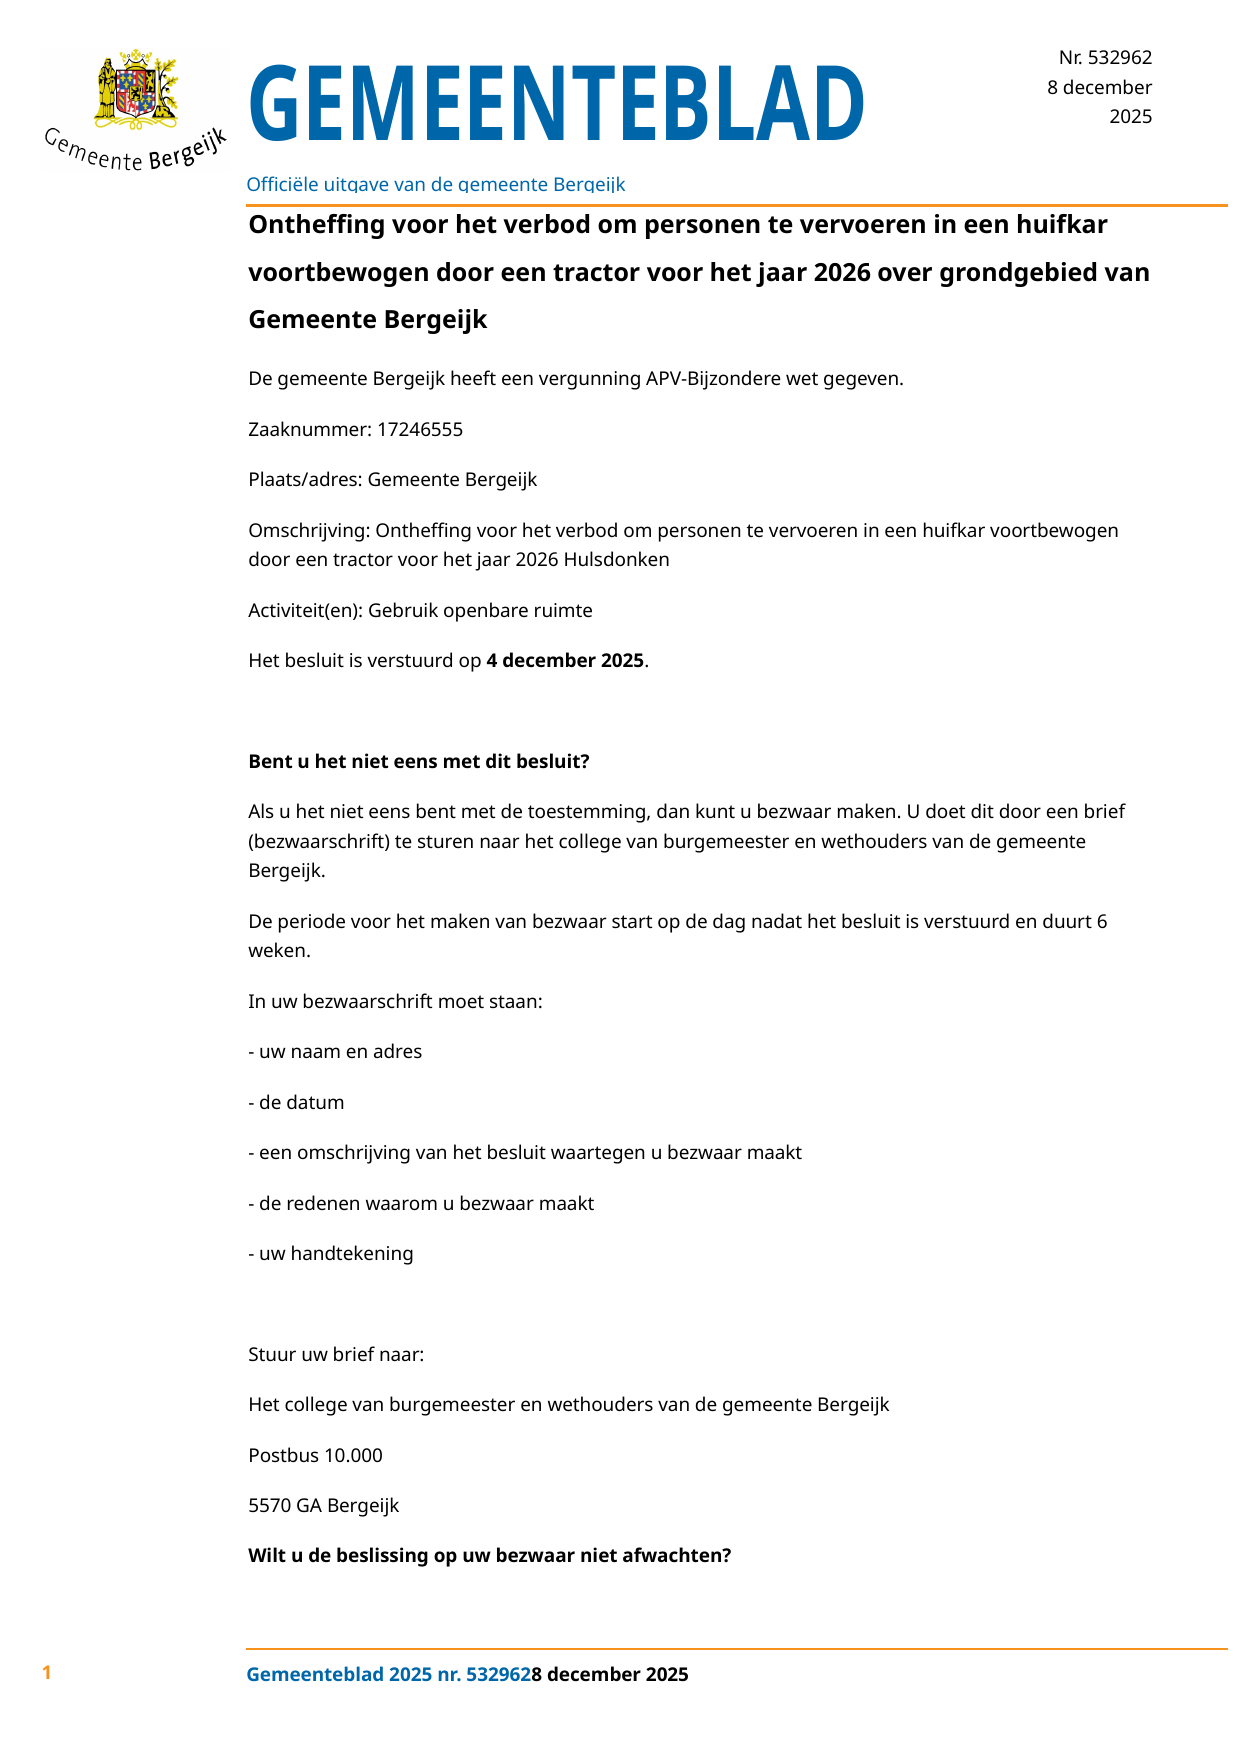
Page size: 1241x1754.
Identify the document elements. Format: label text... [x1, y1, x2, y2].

text Wilt u de beslissing op uw bezwaar niet afwachten? [248, 1543, 1152, 1568]
text - een omschrijving van het besluit waartegen u bezwaar maakt [248, 1139, 1152, 1165]
text - de redenen waarom u bezwaar maakt [248, 1190, 1152, 1215]
text Postbus 10.000 [248, 1442, 1152, 1467]
text Zaaknummer: 17246555 [248, 416, 1152, 442]
text Activiteit(en): Gebruik openbare ruimte [248, 597, 1152, 622]
text Bent u het niet eens met dit besluit? [248, 748, 1152, 774]
text Als u het niet eens bent met de toestemming, dan kunt u bezwaar maken. U doet dit door een brief (bezwaarschrift) te sturen naar het college van burgemeester en wethouders van de gemeente Bergeijk. [248, 798, 1152, 883]
text - de datum [248, 1089, 1152, 1114]
text Plaats/adres: Gemeente Bergeijk [248, 466, 1152, 492]
text De gemeente Bergeijk heeft een vergunning APV-Bijzondere wet gegeven. [248, 366, 1152, 391]
text - uw naam en adres [248, 1038, 1152, 1064]
text Ontheffing voor het verbod om personen te vervoeren in een huifkar voortbewogen door een tractor voor het jaar 2026 over grondgebied van Gemeente Bergeijk [248, 207, 1152, 336]
text Stuur uw brief naar: [248, 1341, 1152, 1367]
text 5570 GA Bergeijk [248, 1492, 1152, 1518]
text Het besluit is verstuurd op 4 december 2025. [248, 647, 1152, 673]
text In uw bezwaarschrift moet staan: [248, 988, 1152, 1014]
picture [41, 47, 231, 172]
text De periode voor het maken van bezwaar start op de dag nadat het besluit is verstuurd en duurt 6 weken. [248, 908, 1152, 963]
text Omschrijving: Ontheffing voor het verbod om personen te vervoeren in een huifkar voortbewogen door een tractor voor het jaar 2026 Hulsdonken [248, 517, 1152, 572]
text Het college van burgemeester en wethouders van de gemeente Bergeijk [248, 1391, 1152, 1417]
text - uw handtekening [248, 1240, 1152, 1266]
